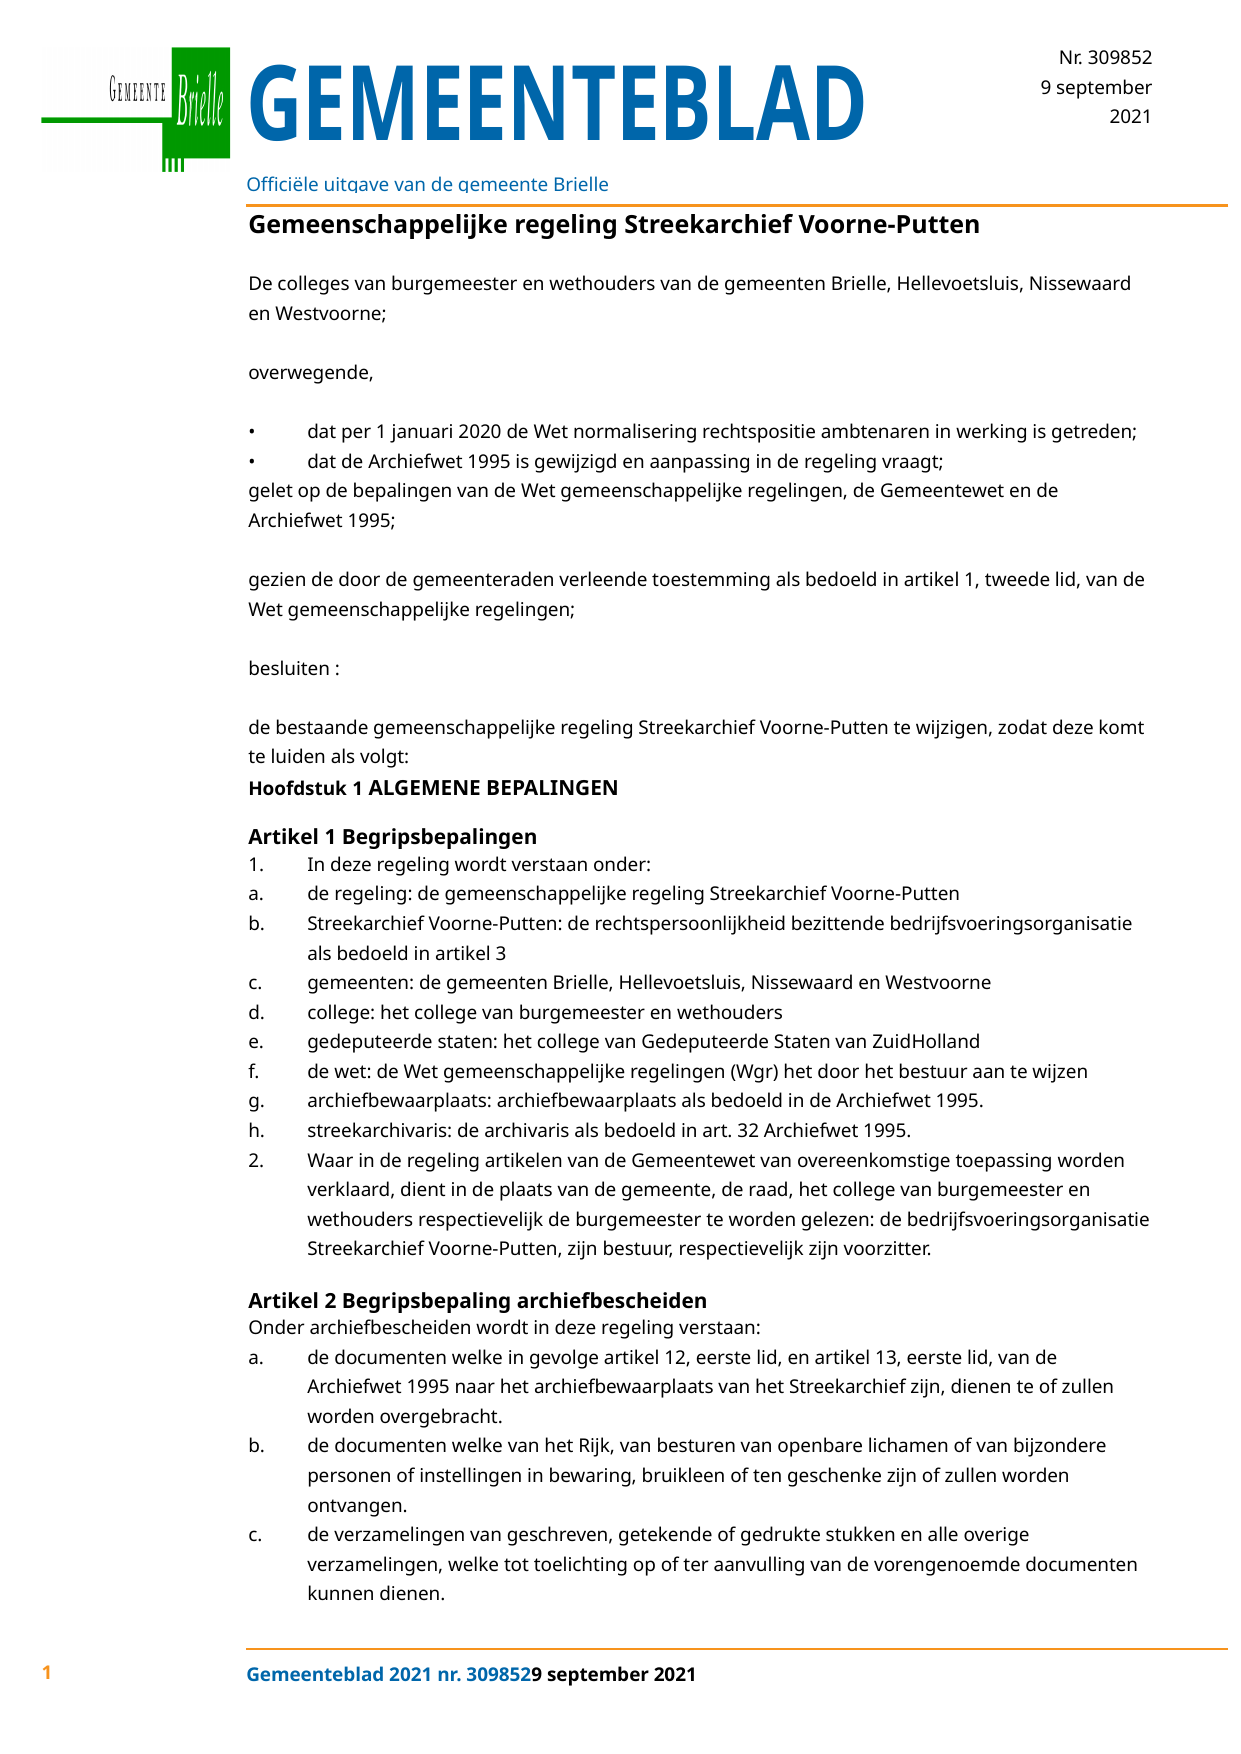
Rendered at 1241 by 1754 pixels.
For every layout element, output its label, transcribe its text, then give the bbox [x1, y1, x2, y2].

list dat de Archiefwet 1995 is gewijzigd en aanpassing in de regeling vraagt; [248, 448, 1152, 473]
text Hoofdstuk 1 ALGEMENE BEPALINGEN [248, 773, 1152, 802]
text Gemeenschappelijke regeling Streekarchief Voorne-Putten [248, 207, 1152, 241]
list gemeenten: de gemeenten Brielle, Hellevoetsluis, Nissewaard en Westvoorne [248, 969, 1152, 995]
text gelet op de bepalingen van de Wet gemeenschappelijke regelingen, de Gemeentewet en de Archiefwet 1995; [248, 477, 1152, 533]
list de documenten welke in gevolge artikel 12, eerste lid, en artikel 13, eerste lid, van de Archiefwet 1995 naar het archiefbewaarplaats van het Streekarchief zijn, dienen te of zullen worden overgebracht. [248, 1344, 1152, 1429]
text besluiten : [248, 655, 1152, 681]
text Onder archiefbescheiden wordt in deze regeling verstaan: [248, 1314, 1152, 1340]
list college: het college van burgemeester en wethouders [248, 999, 1152, 1024]
list streekarchivaris: de archivaris als bedoeld in art. 32 Archiefwet 1995. [248, 1117, 1152, 1143]
list In deze regeling wordt verstaan onder: [248, 851, 1152, 877]
text gezien de door de gemeenteraden verleende toestemming als bedoeld in artikel 1, tweede lid, van de Wet gemeenschappelijke regelingen; [248, 566, 1152, 621]
text overwegende, [248, 359, 1152, 385]
list dat per 1 januari 2020 de Wet normalisering rechtspositie ambtenaren in werking is getreden; [248, 418, 1152, 444]
text de bestaande gemeenschappelijke regeling Streekarchief Voorne-Putten te wijzigen, zodat deze komt te luiden als volgt: [248, 714, 1152, 769]
text Artikel 1 Begripsbepalingen [248, 822, 1152, 851]
list Streekarchief Voorne-Putten: de rechtspersoonlijkheid bezittende bedrijfsvoeringsorganisatie als bedoeld in artikel 3 [248, 910, 1152, 965]
picture [41, 47, 231, 172]
text De colleges van burgemeester en wethouders van de gemeenten Brielle, Hellevoetsluis, Nissewaard en Westvoorne; [248, 270, 1152, 326]
list de regeling: de gemeenschappelijke regeling Streekarchief Voorne-Putten [248, 881, 1152, 906]
list de verzamelingen van geschreven, getekende of gedrukte stukken en alle overige verzamelingen, welke tot toelichting op of ter aanvulling van de vorengenoemde documenten kunnen dienen. [248, 1521, 1152, 1606]
list de wet: de Wet gemeenschappelijke regelingen (Wgr) het door het bestuur aan te wijzen [248, 1058, 1152, 1084]
list Waar in de regeling artikelen van de Gemeentewet van overeenkomstige toepassing worden verklaard, dient in de plaats van de gemeente, de raad, het college van burgemeester en wethouders respectievelijk de burgemeester te worden gelezen: de bedrijfsvoeringsorganisatie Streekarchief Voorne-Putten, zijn bestuur, respectievelijk zijn voorzitter. [248, 1147, 1152, 1261]
list de documenten welke van het Rijk, van besturen van openbare lichamen of van bijzondere personen of instellingen in bewaring, bruikleen of ten geschenke zijn of zullen worden ontvangen. [248, 1433, 1152, 1518]
text Artikel 2 Begripsbepaling archiefbescheiden [248, 1286, 1152, 1314]
list gedeputeerde staten: het college van Gedeputeerde Staten van Zuid­Holland [248, 1028, 1152, 1054]
list archiefbewaarplaats: archiefbewaarplaats als bedoeld in de Archiefwet 1995. [248, 1088, 1152, 1113]
